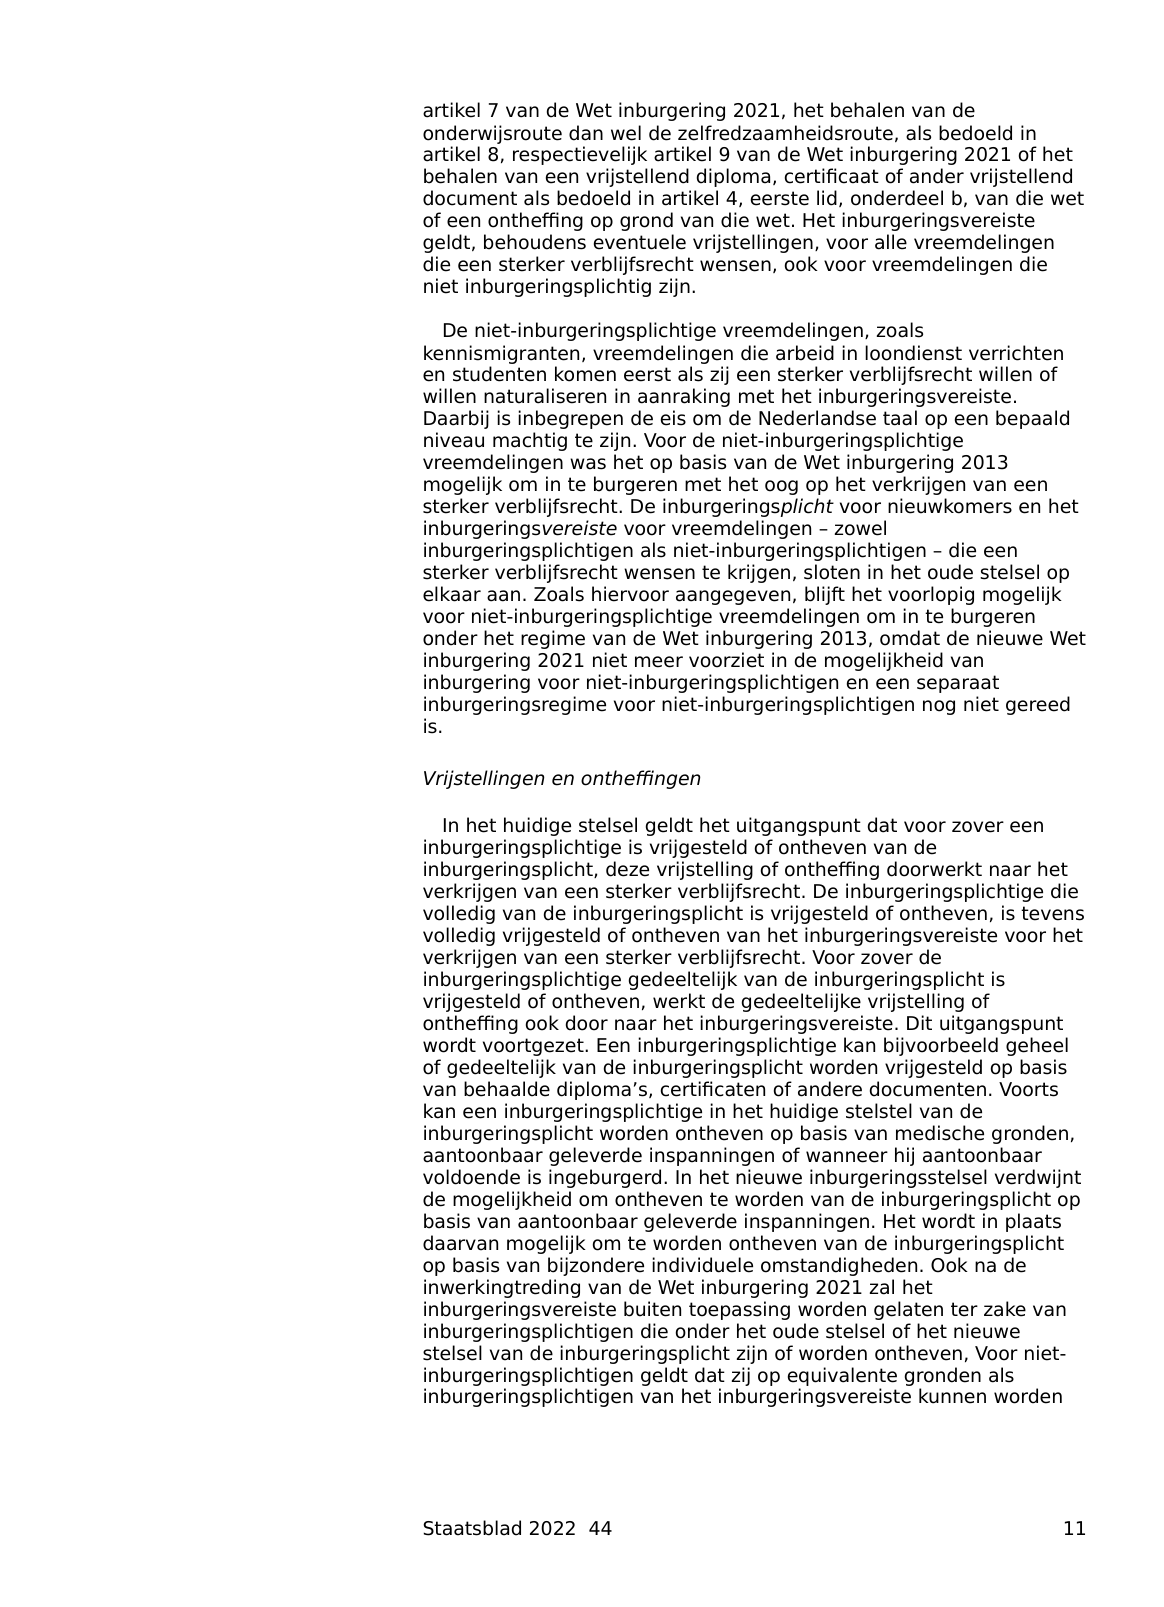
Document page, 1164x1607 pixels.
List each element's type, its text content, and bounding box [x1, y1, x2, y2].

text In het huidige stelsel geldt het uitgangspunt dat voor zover een inburgeringsplichtige is vrijgesteld of ontheven van de inburgeringsplicht, deze vrijstelling of ontheffing doorwerkt naar het verkrijgen van een sterker verblijfsrecht. De inburgeringsplichtige die volledig van de inburgeringsplicht is vrijgesteld of ontheven, is tevens volledig vrijgesteld of ontheven van het inburgeringsvereiste voor het verkrijgen van een sterker verblijfsrecht. Voor zover de inburgeringsplichtige gedeeltelijk van de inburgeringsplicht is vrijgesteld of ontheven, werkt de gedeeltelijke vrijstelling of ontheffing ook door naar het inburgeringsvereiste. Dit uitgangspunt wordt voortgezet. Een inburgeringsplichtige kan bijvoorbeeld geheel of gedeeltelijk van de inburgeringsplicht worden vrijgesteld op basis van behaalde diploma’s, certificaten of andere documenten. Voorts kan een inburgeringsplichtige in het huidige stelstel van de inburgeringsplicht worden ontheven op basis van medische gronden, aantoonbaar geleverde inspanningen of wanneer hij aantoonbaar voldoende is ingeburgerd. In het nieuwe inburgeringsstelsel verdwijnt de mogelijkheid om ontheven te worden van de inburgeringsplicht op basis van aantoonbaar geleverde inspanningen. Het wordt in plaats daarvan mogelijk om te worden ontheven van de inburgeringsplicht op basis van bijzondere individuele omstandigheden. Ook na de inwerkingtreding van de Wet inburgering 2021 zal het inburgeringsvereiste buiten toepassing worden gelaten ter zake van inburgeringsplichtigen die onder het oude stelsel of het nieuwe stelsel van de inburgeringsplicht zijn of worden ontheven, Voor niet-inburgeringsplichtigen geldt dat zij op equivalente gronden als inburgeringsplichtigen van het inburgeringsvereiste kunnen worden [422, 815, 1087, 1408]
text artikel 7 van de Wet inburgering 2021, het behalen van de onderwijsroute dan wel de zelfredzaamheidsroute, als bedoeld in artikel 8, respectievelijk artikel 9 van de Wet inburgering 2021 of het behalen van een vrijstellend diploma, certificaat of ander vrijstellend document als bedoeld in artikel 4, eerste lid, onderdeel b, van die wet of een ontheffing op grond van die wet. Het inburgeringsvereiste geldt, behoudens eventuele vrijstellingen, voor alle vreemdelingen die een sterker verblijfsrecht wensen, ook voor vreemdelingen die niet inburgeringsplichtig zijn. [422, 100, 1087, 298]
text De niet-inburgeringsplichtige vreemdelingen, zoals kennismigranten, vreemdelingen die arbeid in loondienst verrichten en studenten komen eerst als zij een sterker verblijfsrecht willen of willen naturaliseren in aanraking met het inburgeringsvereiste. Daarbij is inbegrepen de eis om de Nederlandse taal op een bepaald niveau machtig te zijn. Voor de niet-inburgeringsplichtige vreemdelingen was het op basis van de Wet inburgering 2013 mogelijk om in te burgeren met het oog op het verkrijgen van een sterker verblijfsrecht. De inburgeringsplicht voor nieuwkomers en het inburgeringsvereiste voor vreemdelingen – zowel inburgeringsplichtigen als niet-inburgeringsplichtigen – die een sterker verblijfsrecht wensen te krijgen, sloten in het oude stelsel op elkaar aan. Zoals hiervoor aangegeven, blijft het voorlopig mogelijk voor niet-inburgeringsplichtige vreemdelingen om in te burgeren onder het regime van de Wet inburgering 2013, omdat de nieuwe Wet inburgering 2021 niet meer voorziet in de mogelijkheid van inburgering voor niet-inburgeringsplichtigen en een separaat inburgeringsregime voor niet-inburgeringsplichtigen nog niet gereed is. [422, 320, 1087, 738]
subtitle Vrijstellingen en ontheffingen [422, 768, 1087, 790]
